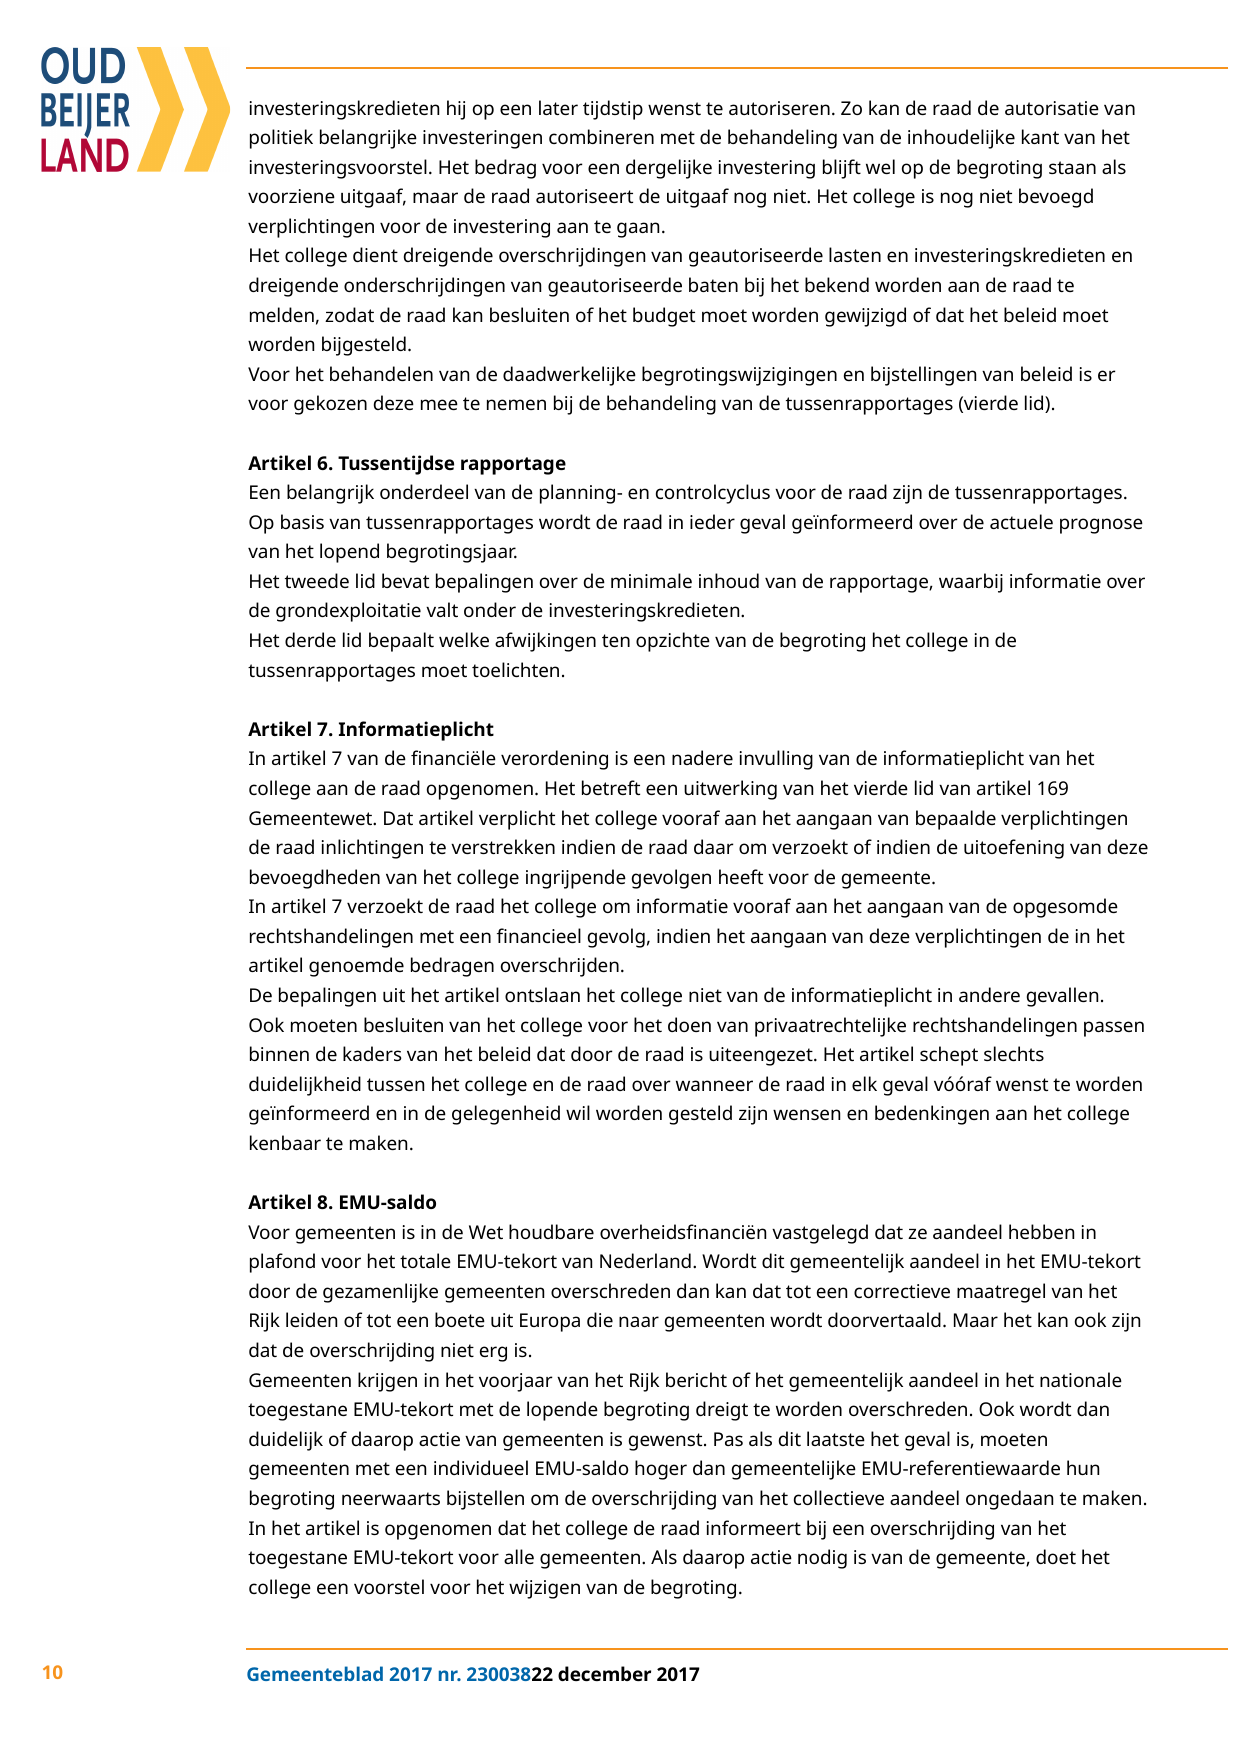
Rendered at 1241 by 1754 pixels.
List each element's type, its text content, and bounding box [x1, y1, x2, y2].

text Gemeenten krijgen in het voorjaar van het Rijk bericht of het gemeentelijk aandeel in het nationale toegestane EMU-tekort met de lopende begroting dreigt te worden overschreden. Ook wordt dan duidelijk of daarop actie van gemeenten is gewenst. Pas als dit laatste het geval is, moeten gemeenten met een individueel EMU-saldo hoger dan gemeentelijke EMU-referentiewaarde hun begroting neerwaarts bijstellen om de overschrijding van het collectieve aandeel ongedaan te maken. [248, 1367, 1152, 1511]
text Het college dient dreigende overschrijdingen van geautoriseerde lasten en investeringskredieten en dreigende onderschrijdingen van geautoriseerde baten bij het bekend worden aan de raad te melden, zodat de raad kan besluiten of het budget moet worden gewijzigd of dat het beleid moet worden bijgesteld. [248, 243, 1152, 357]
text Het derde lid bepaalt welke afwijkingen ten opzichte van de begroting het college in de tussenrapportages moet toelichten. [248, 627, 1152, 683]
text In het artikel is opgenomen dat het college de raad informeert bij een overschrijding van het toegestane EMU-tekort voor alle gemeenten. Als daarop actie nodig is van de gemeente, doet het college een voorstel voor het wijzigen van de begroting. [248, 1515, 1152, 1600]
text Voor het behandelen van de daadwerkelijke begrotingswijzigingen en bijstellingen van beleid is er voor gekozen deze mee te nemen bij de behandeling van de tussenrapportages (vierde lid). [248, 361, 1152, 416]
text In artikel 7 van de financiële verordening is een nadere invulling van de informatieplicht van het college aan de raad opgenomen. Het betreft een uitwerking van het vierde lid van artikel 169 Gemeentewet. Dat artikel verplicht het college vooraf aan het aangaan van bepaalde verplichtingen de raad inlichtingen te verstrekken indien de raad daar om verzoekt of indien de uitoefening van deze bevoegdheden van het college ingrijpende gevolgen heeft voor de gemeente. [248, 746, 1152, 890]
text Het tweede lid bevat bepalingen over de minimale inhoud van de rapportage, waarbij informatie over de grondexploitatie valt onder de investeringskredieten. [248, 568, 1152, 623]
text In artikel 7 verzoekt de raad het college om informatie vooraf aan het aangaan van de opgesomde rechtshandelingen met een financieel gevolg, indien het aangaan van deze verplichtingen de in het artikel genoemde bedragen overschrijden. [248, 893, 1152, 978]
text Artikel 6. Tussentijdse rapportage [248, 450, 1152, 476]
picture [41, 47, 231, 172]
text De bepalingen uit het artikel ontslaan het college niet van de informatieplicht in andere gevallen. [248, 982, 1152, 1008]
text Een belangrijk onderdeel van de planning- en controlcyclus voor de raad zijn de tussenrapportages. Op basis van tussenrapportages wordt de raad in ieder geval geïnformeerd over de actuele prognose van het lopend begrotingsjaar. [248, 479, 1152, 564]
text investeringskredieten hij op een later tijdstip wenst te autoriseren. Zo kan de raad de autorisatie van politiek belangrijke investeringen combineren met de behandeling van de inhoudelijke kant van het investeringsvoorstel. Het bedrag voor een dergelijke investering blijft wel op de begroting staan als voorziene uitgaaf, maar de raad autoriseert de uitgaaf nog niet. Het college is nog niet bevoegd verplichtingen voor de investering aan te gaan. [248, 95, 1152, 239]
text Artikel 7. Informatieplicht [248, 716, 1152, 742]
text Artikel 8. EMU-saldo [248, 1189, 1152, 1215]
text Voor gemeenten is in de Wet houdbare overheidsfinanciën vastgelegd dat ze aandeel hebben in plafond voor het totale EMU-tekort van Nederland. Wordt dit gemeentelijk aandeel in het EMU-tekort door de gezamenlijke gemeenten overschreden dan kan dat tot een correctieve maatregel van het Rijk leiden of tot een boete uit Europa die naar gemeenten wordt doorvertaald. Maar het kan ook zijn dat de overschrijding niet erg is. [248, 1219, 1152, 1363]
text Ook moeten besluiten van het college voor het doen van privaatrechtelijke rechtshandelingen passen binnen de kaders van het beleid dat door de raad is uiteengezet. Het artikel schept slechts duidelijkheid tussen het college en de raad over wanneer de raad in elk geval vóóraf wenst te worden geïnformeerd en in de gelegenheid wil worden gesteld zijn wensen en bedenkingen aan het college kenbaar te maken. [248, 1012, 1152, 1156]
